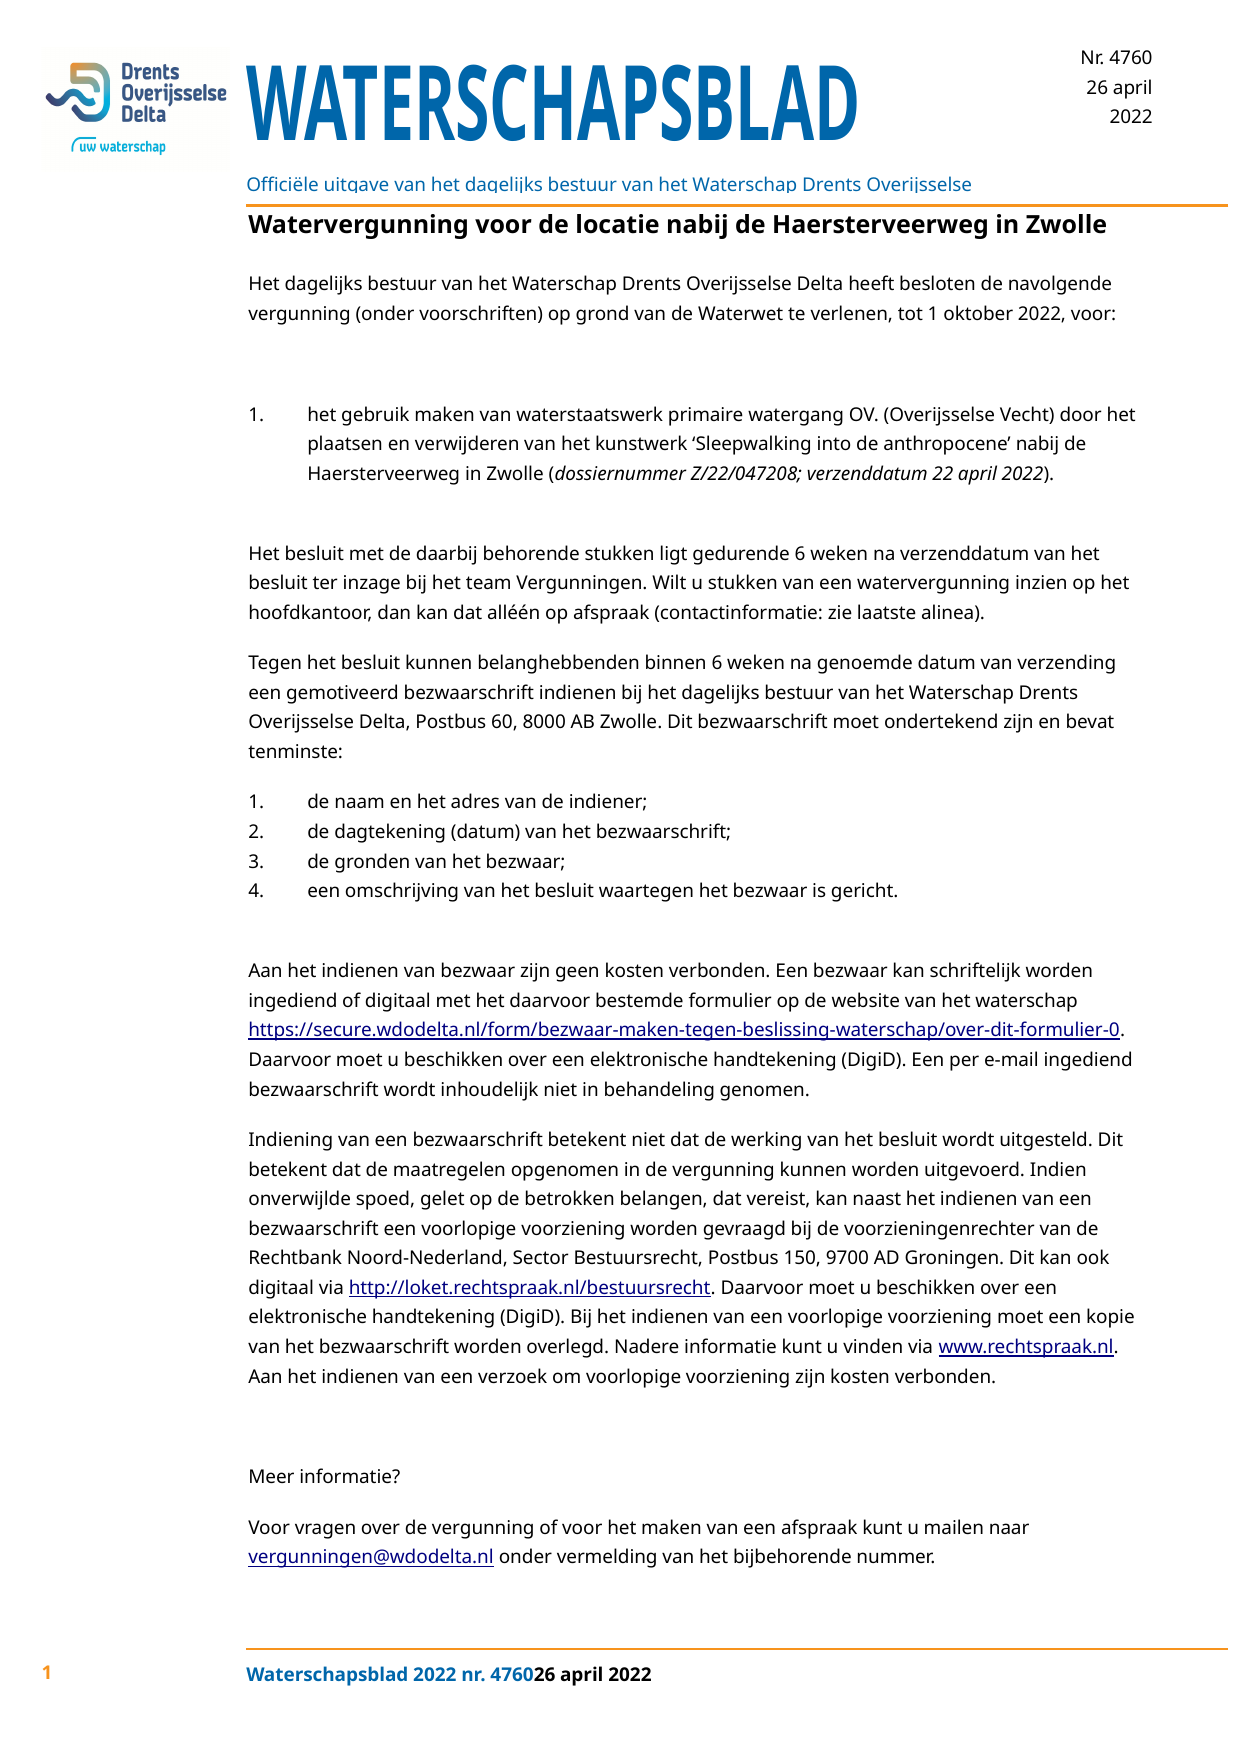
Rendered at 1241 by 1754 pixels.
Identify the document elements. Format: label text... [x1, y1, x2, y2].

text Watervergunning voor de locatie nabij de Haersterveerweg in Zwolle [248, 207, 1152, 241]
list de gronden van het bezwaar; [248, 848, 1152, 873]
list een omschrijving van het besluit waartegen het bezwaar is gericht. [248, 877, 1152, 903]
text Meer informatie? [248, 1464, 1152, 1489]
text Indiening van een bezwaarschrift betekent niet dat de werking van het besluit wordt uitgesteld. Dit betekent dat de maatregelen opgenomen in de vergunning kunnen worden uitgevoerd. Indien onverwijlde spoed, gelet op de betrokken belangen, dat vereist, kan naast het indienen van een bezwaarschrift een voorlopige voorziening worden gevraagd bij de voorzieningenrechter van de Rechtbank Noord-Nederland, Sector Bestuursrecht, Postbus 150, 9700 AD Groningen. Dit kan ook digitaal via http://loket.rechtspraak.nl/bestuursrecht. Daarvoor moet u beschikken over een elektronische handtekening (DigiD). Bij het indienen van een voorlopige voorziening moet een kopie van het bezwaarschrift worden overlegd. Nadere informatie kunt u vinden via www.rechtspraak.nl. Aan het indienen van een verzoek om voorlopige voorziening zijn kosten verbonden. [248, 1126, 1152, 1388]
list het gebruik maken van waterstaatswerk primaire watergang OV. (Overijsselse Vecht) door het plaatsen en verwijderen van het kunstwerk ‘Sleepwalking into de anthropocene’ nabij de Haersterveerweg in Zwolle (dossiernummer Z/22/047208; verzenddatum 22 april 2022). [248, 401, 1152, 486]
text Aan het indienen van bezwaar zijn geen kosten verbonden. Een bezwaar kan schriftelijk worden ingediend of digitaal met het daarvoor bestemde formulier op de website van het waterschap https://secure.wdodelta.nl/form/bezwaar-maken-tegen-beslissing-waterschap/over-dit-formulier-0. Daarvoor moet u beschikken over een elektronische handtekening (DigiD). Een per e-mail ingediend bezwaarschrift wordt inhoudelijk niet in behandeling genomen. [248, 957, 1152, 1101]
list de naam en het adres van de indiener; [248, 789, 1152, 814]
list de dagtekening (datum) van het bezwaarschrift; [248, 818, 1152, 844]
picture [41, 47, 231, 172]
text Het besluit met de daarbij behorende stukken ligt gedurende 6 weken na verzenddatum van het besluit ter inzage bij het team Vergunningen. Wilt u stukken van een watervergunning inzien op het hoofdkantoor, dan kan dat alléén op afspraak (contactinformatie: zie laatste alinea). [248, 540, 1152, 625]
text Tegen het besluit kunnen belanghebbenden binnen 6 weken na genoemde datum van verzending een gemotiveerd bezwaarschrift indienen bij het dagelijks bestuur van het Waterschap Drents Overijsselse Delta, Postbus 60, 8000 AB Zwolle. Dit bezwaarschrift moet ondertekend zijn en bevat tenminste: [248, 649, 1152, 764]
text Voor vragen over de vergunning of voor het maken van een afspraak kunt u mailen naar vergunningen@wdodelta.nl onder vermelding van het bijbehorende nummer. [248, 1514, 1152, 1569]
text Het dagelijks bestuur van het Waterschap Drents Overijsselse Delta heeft besloten de navolgende vergunning (onder voorschriften) op grond van de Waterwet te verlenen, tot 1 oktober 2022, voor: [248, 270, 1152, 326]
